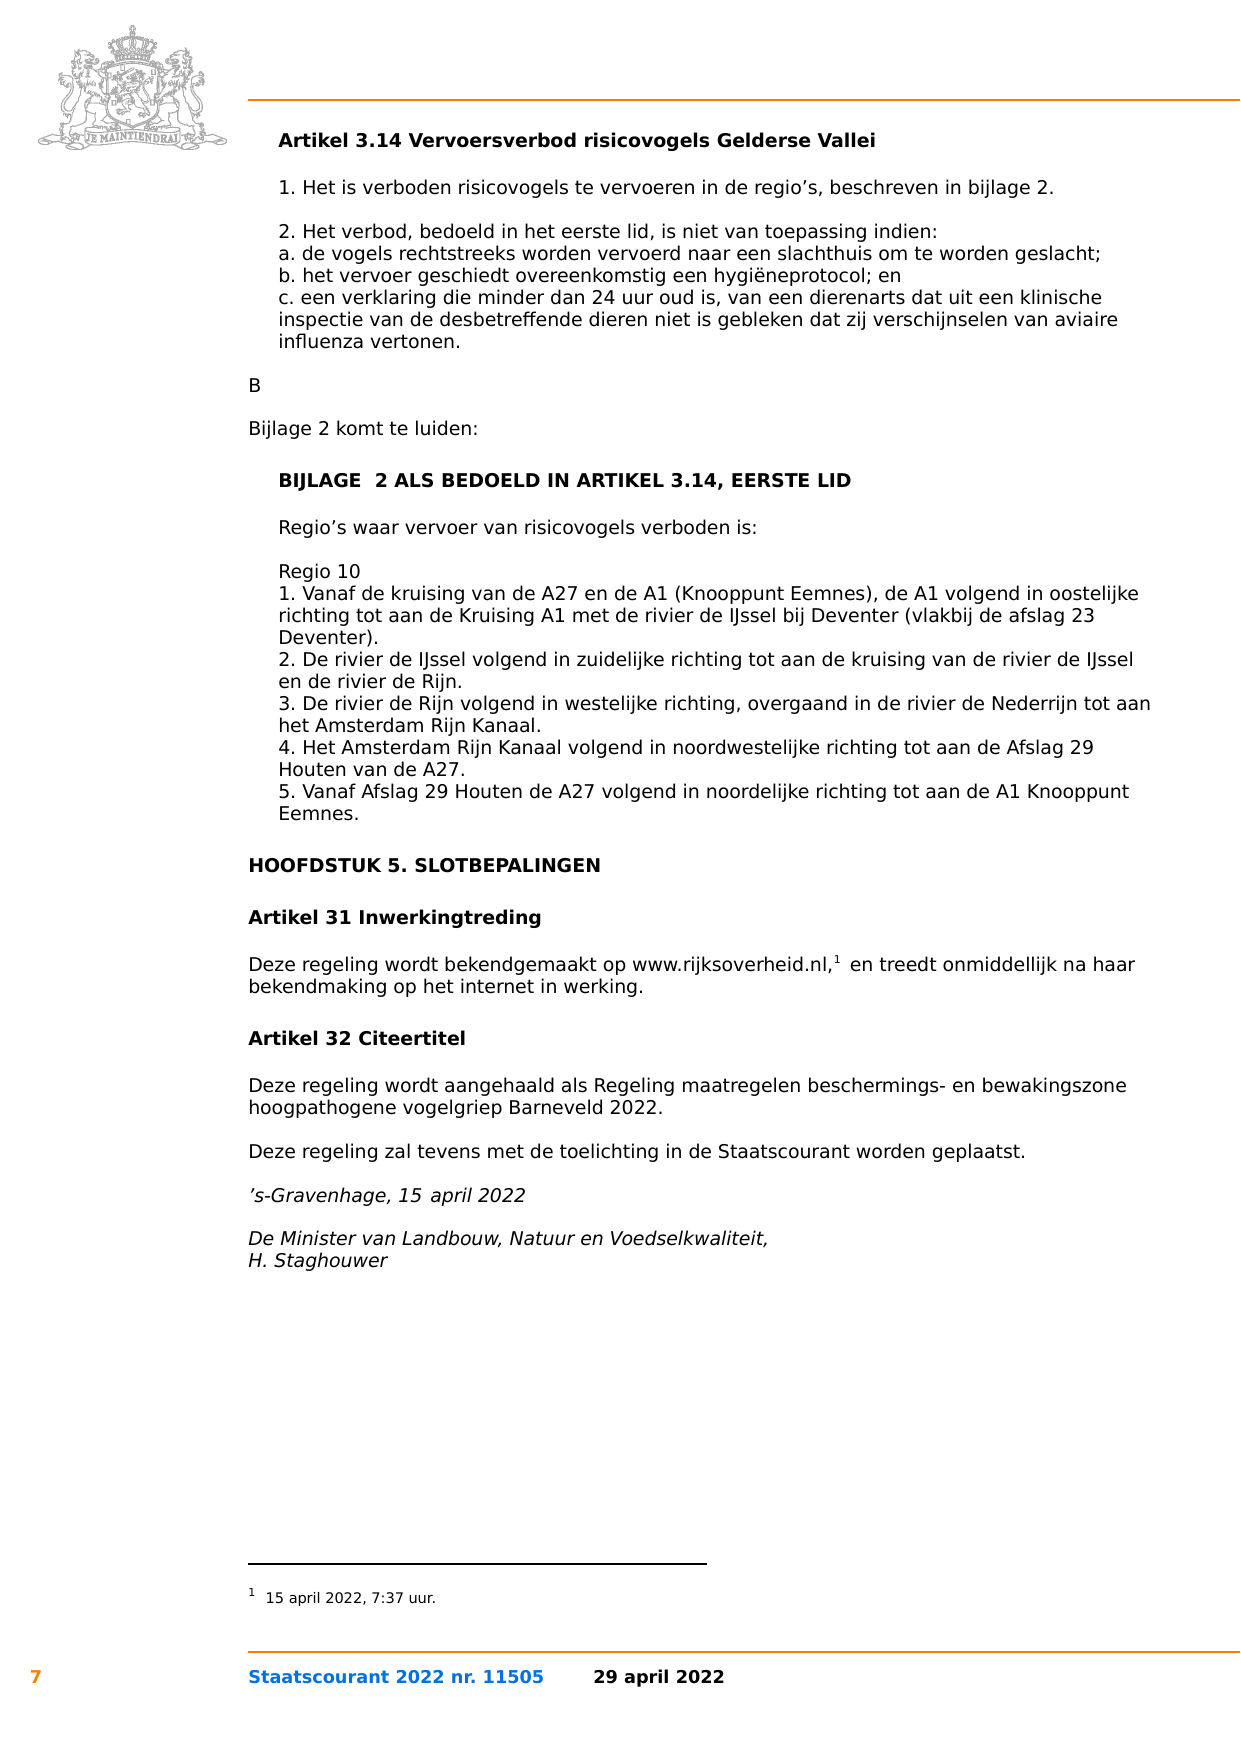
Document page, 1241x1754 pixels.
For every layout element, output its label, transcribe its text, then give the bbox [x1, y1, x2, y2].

text Bijlage 2 komt te luiden: [248, 418, 1163, 440]
text 2. Het verbod, bedoeld in het eerste lid, is niet van toepassing indien: [278, 221, 1163, 243]
text 1. Vanaf de kruising van de A27 en de A1 (Knooppunt Eemnes), de A1 volgend in oostelijke richting tot aan de Kruising A1 met de rivier de IJssel bij Deventer (vlakbij de afslag 23 Deventer). [278, 583, 1163, 649]
text ’s-Gravenhage, 15 april 2022 [248, 1184, 1163, 1206]
subtitle Artikel 31 Inwerkingtreding [248, 907, 1163, 929]
subtitle BIJLAGE 2 ALS BEDOELD IN ARTIKEL 3.14, EERSTE LID [278, 470, 1163, 492]
text De Minister van Landbouw, Natuur en Voedselkwaliteit, H. Staghouwer [248, 1228, 1163, 1272]
text Deze regeling wordt aangehaald als Regeling maatregelen beschermings- en bewakingszone hoogpathogene vogelgriep Barneveld 2022. [248, 1075, 1163, 1119]
text 2. De rivier de IJssel volgend in zuidelijke richting tot aan de kruising van de rivier de IJssel en de rivier de Rijn. [278, 649, 1163, 693]
text c. een verklaring die minder dan 24 uur oud is, van een dierenarts dat uit een klinische inspectie van de desbetreffende dieren niet is gebleken dat zij verschijnselen van aviaire influenza vertonen. [278, 287, 1163, 353]
subtitle HOOFDSTUK 5. SLOTBEPALINGEN [248, 855, 1163, 877]
subtitle Artikel 32 Citeertitel [248, 1028, 1163, 1050]
text Deze regeling wordt bekendgemaakt op www.rijksoverheid.nl, en treedt onmiddellijk na haar bekendmaking op het internet in werking. [248, 954, 1163, 998]
subtitle Artikel 3.14 Vervoersverbod risicovogels Gelderse Vallei [278, 130, 1163, 152]
text Regio 10 [278, 561, 1163, 583]
text b. het vervoer geschiedt overeenkomstig een hygiëneprotocol; en [278, 265, 1163, 287]
text 3. De rivier de Rijn volgend in westelijke richting, overgaand in de rivier de Nederrijn tot aan het Amsterdam Rijn Kanaal. [278, 693, 1163, 737]
text B [248, 374, 1163, 396]
text 1. Het is verboden risicovogels te vervoeren in de regio’s, beschreven in bijlage 2. [278, 177, 1163, 199]
text a. de vogels rechtstreeks worden vervoerd naar een slachthuis om te worden geslacht; [278, 243, 1163, 265]
picture [38, 25, 227, 150]
text 5. Vanaf Afslag 29 Houten de A27 volgend in noordelijke richting tot aan de A1 Knooppunt Eemnes. [278, 781, 1163, 825]
text 4. Het Amsterdam Rijn Kanaal volgend in noordwestelijke richting tot aan de Afslag 29 Houten van de A27. [278, 737, 1163, 781]
text 15 april 2022, 7:37 uur. [248, 1586, 1163, 1608]
text Regio’s waar vervoer van risicovogels verboden is: [278, 517, 1163, 539]
text Deze regeling zal tevens met de toelichting in de Staatscourant worden geplaatst. [248, 1141, 1163, 1163]
